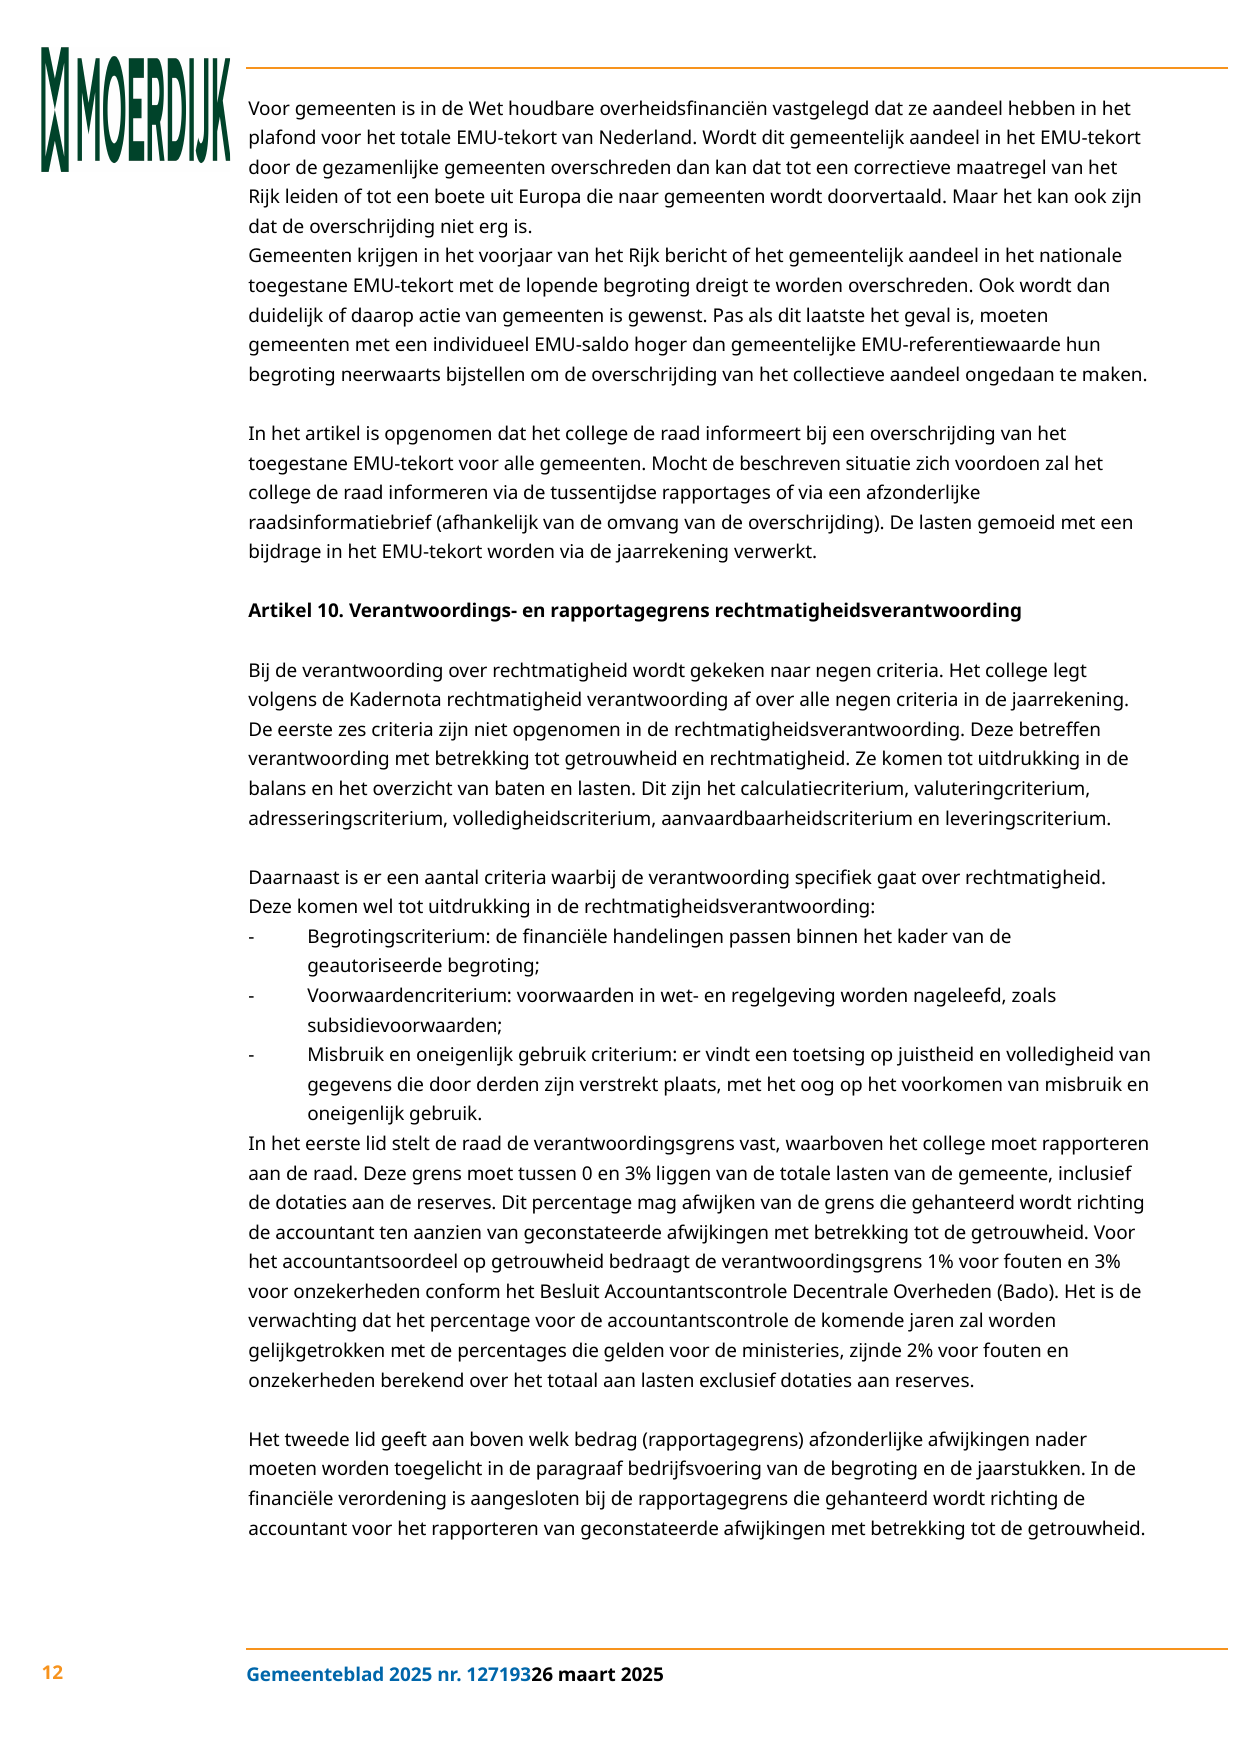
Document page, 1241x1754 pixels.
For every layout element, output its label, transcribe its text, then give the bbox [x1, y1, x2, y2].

text Daarnaast is er een aantal criteria waarbij de verantwoording specifiek gaat over rechtmatigheid. Deze komen wel tot uitdrukking in de rechtmatigheidsverantwoording: [248, 864, 1152, 919]
text Bij de verantwoording over rechtmatigheid wordt gekeken naar negen criteria. Het college legt volgens de Kadernota rechtmatigheid verantwoording af over alle negen criteria in de jaarrekening. De eerste zes criteria zijn niet opgenomen in de rechtmatigheidsverantwoording. Deze betreffen verantwoording met betrekking tot getrouwheid en rechtmatigheid. Ze komen tot uitdrukking in de balans en het overzicht van baten en lasten. Dit zijn het calculatiecriterium, valuteringcriterium, adresseringscriterium, volledigheidscriterium, aanvaardbaarheidscriterium en leveringscriterium. [248, 657, 1152, 831]
list Voorwaardencriterium: voorwaarden in wet- en regelgeving worden nageleefd, zoals subsidievoorwaarden; [248, 982, 1152, 1038]
text Gemeenten krijgen in het voorjaar van het Rijk bericht of het gemeentelijk aandeel in het nationale toegestane EMU-tekort met de lopende begroting dreigt te worden overschreden. Ook wordt dan duidelijk of daarop actie van gemeenten is gewenst. Pas als dit laatste het geval is, moeten gemeenten met een individueel EMU-saldo hoger dan gemeentelijke EMU-referentiewaarde hun begroting neerwaarts bijstellen om de overschrijding van het collectieve aandeel ongedaan te maken. [248, 243, 1152, 387]
text Artikel 10. Verantwoordings- en rapportagegrens rechtmatigheidsverantwoording [248, 598, 1152, 623]
picture [41, 47, 231, 172]
list Misbruik en oneigenlijk gebruik criterium: er vindt een toetsing op juistheid en volledigheid van gegevens die door derden zijn verstrekt plaats, met het oog op het voorkomen van misbruik en oneigenlijk gebruik. [248, 1041, 1152, 1126]
text In het eerste lid stelt de raad de verantwoordingsgrens vast, waarboven het college moet rapporteren aan de raad. Deze grens moet tussen 0 en 3% liggen van de totale lasten van de gemeente, inclusief de dotaties aan de reserves. Dit percentage mag afwijken van de grens die gehanteerd wordt richting de accountant ten aanzien van geconstateerde afwijkingen met betrekking tot de getrouwheid. Voor het accountantsoordeel op getrouwheid bedraagt de verantwoordingsgrens 1% voor fouten en 3% voor onzekerheden conform het Besluit Accountantscontrole Decentrale Overheden (Bado). Het is de verwachting dat het percentage voor de accountantscontrole de komende jaren zal worden gelijkgetrokken met de percentages die gelden voor de ministeries, zijnde 2% voor fouten en onzekerheden berekend over het totaal aan lasten exclusief dotaties aan reserves. [248, 1130, 1152, 1393]
text Het tweede lid geeft aan boven welk bedrag (rapportagegrens) afzonderlijke afwijkingen nader moeten worden toegelicht in de paragraaf bedrijfsvoering van de begroting en de jaarstukken. In de financiële verordening is aangesloten bij de rapportagegrens die gehanteerd wordt richting de accountant voor het rapporteren van geconstateerde afwijkingen met betrekking tot de getrouwheid. [248, 1426, 1152, 1541]
text Voor gemeenten is in de Wet houdbare overheidsfinanciën vastgelegd dat ze aandeel hebben in het plafond voor het totale EMU-tekort van Nederland. Wordt dit gemeentelijk aandeel in het EMU-tekort door de gezamenlijke gemeenten overschreden dan kan dat tot een correctieve maatregel van het Rijk leiden of tot een boete uit Europa die naar gemeenten wordt doorvertaald. Maar het kan ook zijn dat de overschrijding niet erg is. [248, 95, 1152, 239]
text In het artikel is opgenomen dat het college de raad informeert bij een overschrijding van het toegestane EMU-tekort voor alle gemeenten. Mocht de beschreven situatie zich voordoen zal het college de raad informeren via de tussentijdse rapportages of via een afzonderlijke raadsinformatiebrief (afhankelijk van de omvang van de overschrijding). De lasten gemoeid met een bijdrage in het EMU-tekort worden via de jaarrekening verwerkt. [248, 420, 1152, 564]
list Begrotingscriterium: de financiële handelingen passen binnen het kader van de geautoriseerde begroting; [248, 923, 1152, 978]
